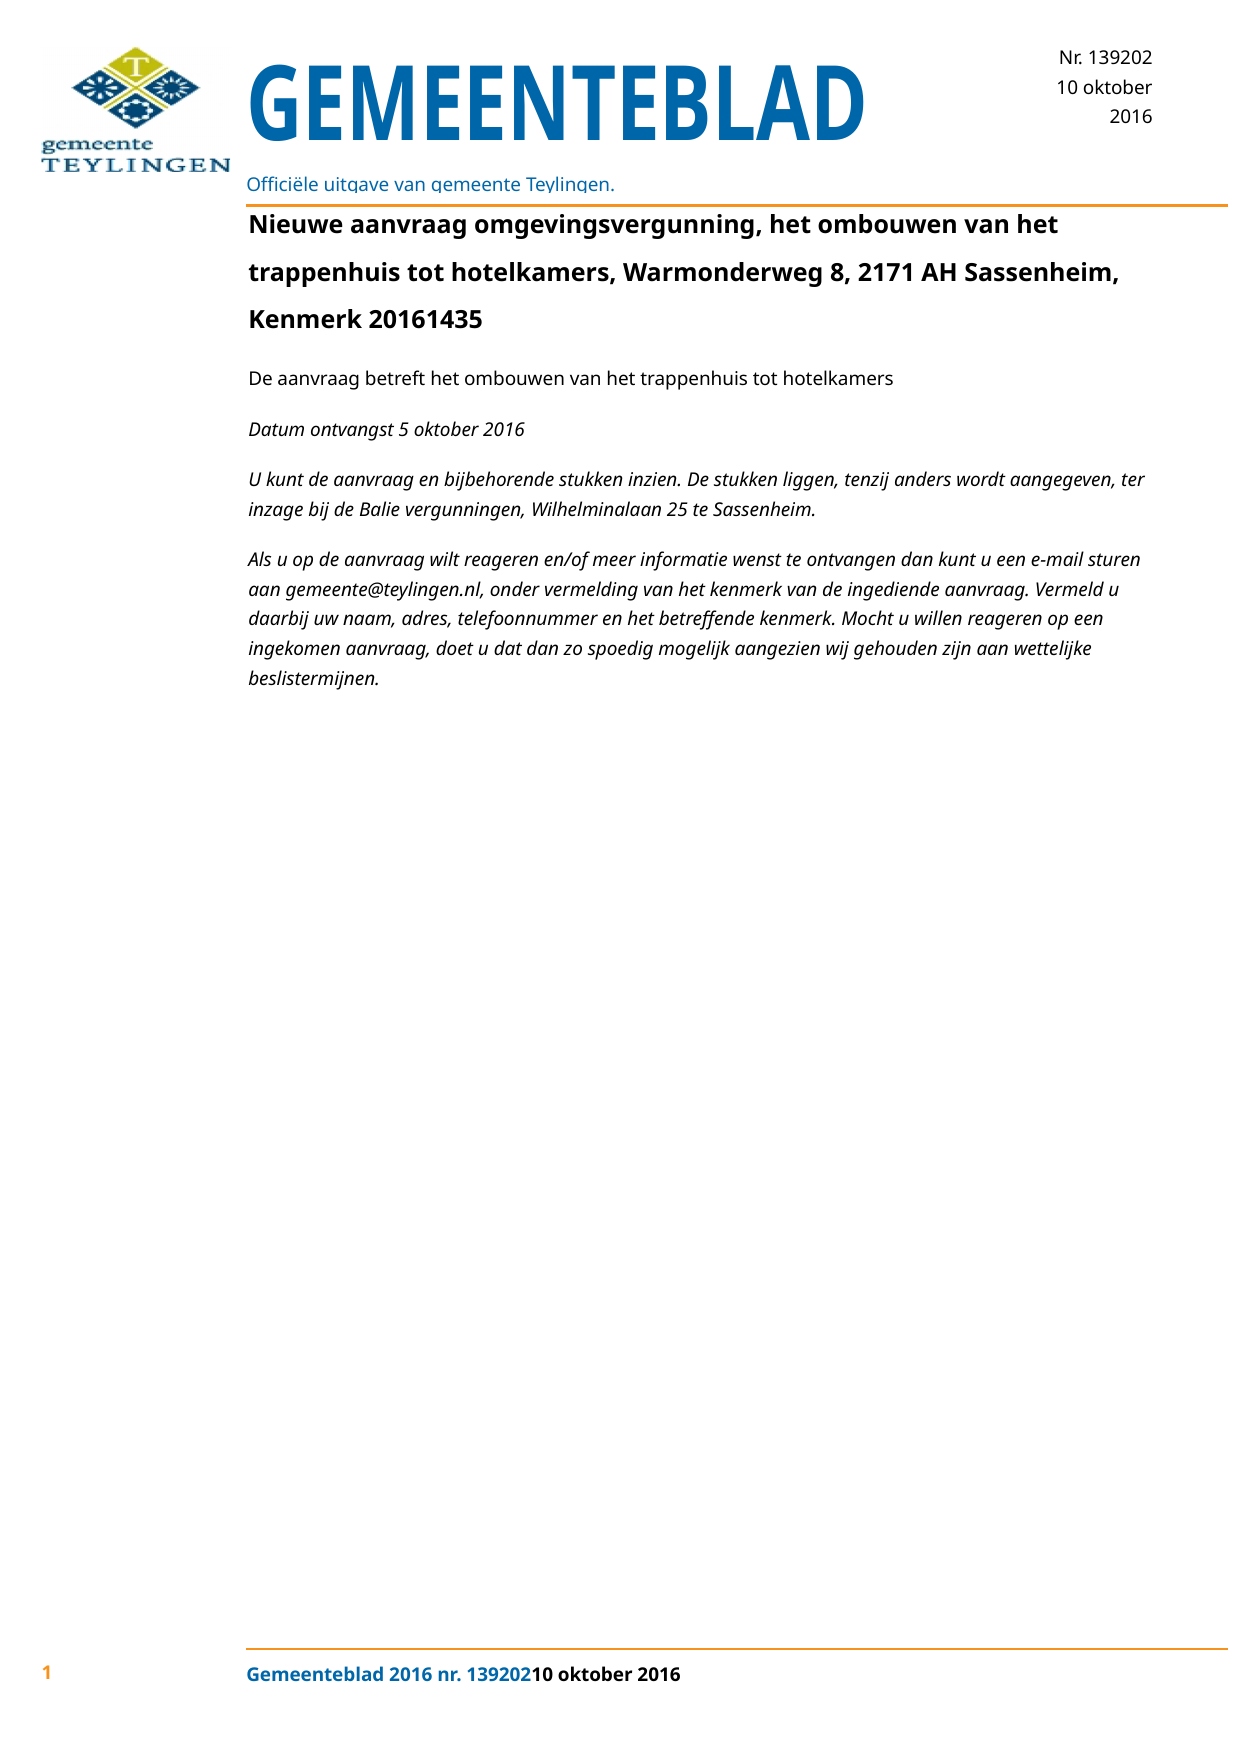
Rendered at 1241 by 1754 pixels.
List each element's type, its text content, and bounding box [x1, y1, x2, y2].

picture [41, 47, 231, 172]
text U kunt de aanvraag en bijbehorende stukken inzien. De stukken liggen, tenzij anders wordt aangegeven, ter inzage bij de Balie vergunningen, Wilhelminalaan 25 te Sassenheim. [248, 466, 1152, 522]
text Datum ontvangst 5 oktober 2016 [248, 416, 1152, 442]
text Als u op de aanvraag wilt reageren en/of meer informatie wenst te ontvangen dan kunt u een e-mail sturen aan gemeente@teylingen.nl, onder vermelding van het kenmerk van de ingediende aanvraag. Vermeld u daarbij uw naam, adres, telefoonnummer en het betreffende kenmerk. Mocht u willen reageren op een ingekomen aanvraag, doet u dat dan zo spoedig mogelijk aangezien wij gehouden zijn aan wettelijke beslistermijnen. [248, 546, 1152, 690]
text De aanvraag betreft het ombouwen van het trappenhuis tot hotelkamers [248, 366, 1152, 391]
text Nieuwe aanvraag omgevingsvergunning, het ombouwen van het trappenhuis tot hotelkamers, Warmonderweg 8, 2171 AH Sassenheim, Kenmerk 20161435 [248, 207, 1152, 336]
